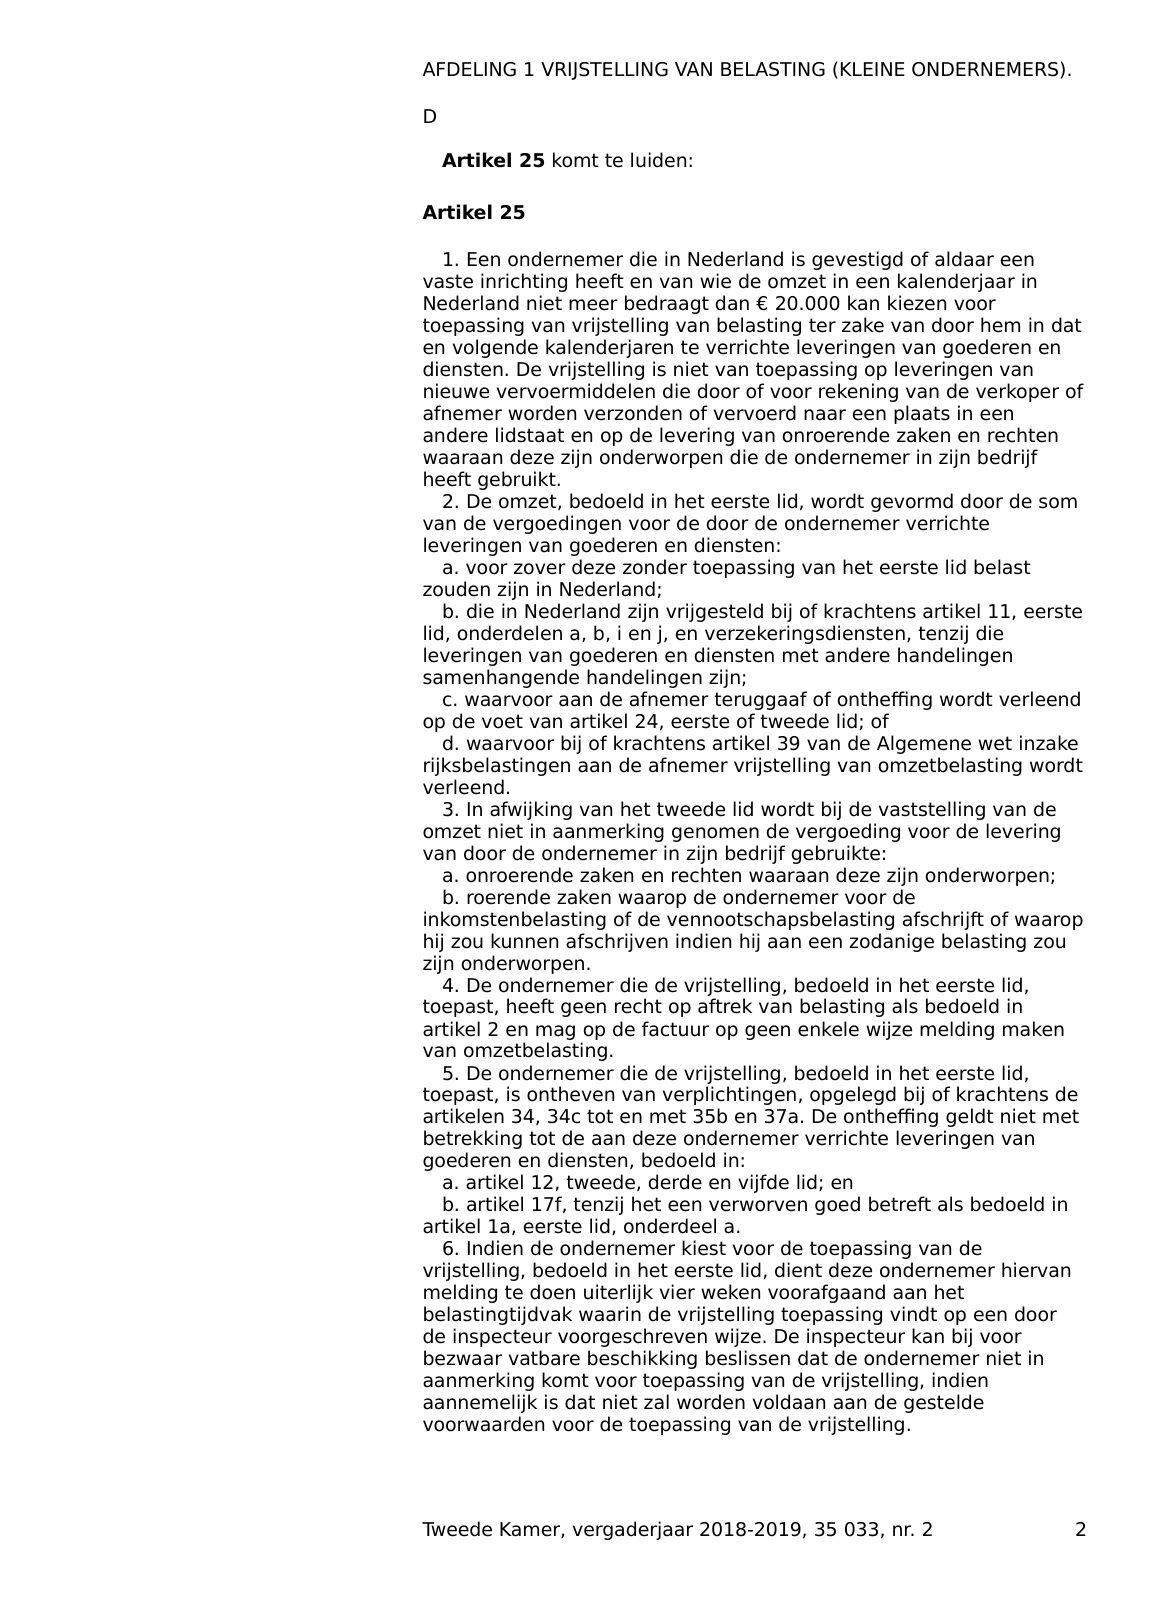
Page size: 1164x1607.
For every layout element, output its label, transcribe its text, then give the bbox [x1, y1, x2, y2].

subtitle Artikel 25 [422, 202, 1087, 224]
text 1. Een ondernemer die in Nederland is gevestigd of aldaar een vaste inrichting heeft en van wie de omzet in een kalenderjaar in Nederland niet meer bedraagt dan € 20.000 kan kiezen voor toepassing van vrijstelling van belasting ter zake van door hem in dat en volgende kalenderjaren te verrichte leveringen van goederen en diensten. De vrijstelling is niet van toepassing op leveringen van nieuwe vervoermiddelen die door of voor rekening van de verkoper of afnemer worden verzonden of vervoerd naar een plaats in een andere lidstaat en op de levering van onroerende zaken en rechten waaraan deze zijn onderworpen die de ondernemer in zijn bedrijf heeft gebruikt. [422, 249, 1087, 491]
text c. waarvoor aan de afnemer teruggaaf of ontheffing wordt verleend op de voet van artikel 24, eerste of tweede lid; of [422, 689, 1087, 733]
text 2. De omzet, bedoeld in het eerste lid, wordt gevormd door de som van de vergoedingen voor de door de ondernemer verrichte leveringen van goederen en diensten: [422, 491, 1087, 557]
text b. die in Nederland zijn vrijgesteld bij of krachtens artikel 11, eerste lid, onderdelen a, b, i en j, en verzekeringsdiensten, tenzij die leveringen van goederen en diensten met andere handelingen samenhangende handelingen zijn; [422, 601, 1087, 689]
text 6. Indien de ondernemer kiest voor de toepassing van de vrijstelling, bedoeld in het eerste lid, dient deze ondernemer hiervan melding te doen uiterlijk vier weken voorafgaand aan het belastingtijdvak waarin de vrijstelling toepassing vindt op een door de inspecteur voorgeschreven wijze. De inspecteur kan bij voor bezwaar vatbare beschikking beslissen dat de ondernemer niet in aanmerking komt voor toepassing van de vrijstelling, indien aannemelijk is dat niet zal worden voldaan aan de gestelde voorwaarden voor de toepassing van de vrijstelling. [422, 1238, 1087, 1436]
text d. waarvoor bij of krachtens artikel 39 van de Algemene wet inzake rijksbelastingen aan de afnemer vrijstelling van omzetbelasting wordt verleend. [422, 733, 1087, 799]
text b. roerende zaken waarop de ondernemer voor de inkomstenbelasting of de vennootschapsbelasting afschrijft of waarop hij zou kunnen afschrijven indien hij aan een zodanige belasting zou zijn onderworpen. [422, 887, 1087, 974]
subtitle AFDELING 1 VRIJSTELLING VAN BELASTING (KLEINE ONDERNEMERS). [422, 59, 1087, 81]
text a. onroerende zaken en rechten waaraan deze zijn onderworpen; [422, 864, 1087, 887]
text 3. In afwijking van het tweede lid wordt bij de vaststelling van de omzet niet in aanmerking genomen de vergoeding voor de levering van door de ondernemer in zijn bedrijf gebruikte: [422, 799, 1087, 864]
text Artikel 25 komt te luiden: [422, 150, 1087, 172]
text 4. De ondernemer die de vrijstelling, bedoeld in het eerste lid, toepast, heeft geen recht op aftrek van belasting als bedoeld in artikel 2 en mag op de factuur op geen enkele wijze melding maken van omzetbelasting. [422, 974, 1087, 1062]
text D [422, 106, 1087, 128]
text b. artikel 17f, tenzij het een verworven goed betreft als bedoeld in artikel 1a, eerste lid, onderdeel a. [422, 1194, 1087, 1238]
text a. voor zover deze zonder toepassing van het eerste lid belast zouden zijn in Nederland; [422, 557, 1087, 601]
text 5. De ondernemer die de vrijstelling, bedoeld in het eerste lid, toepast, is ontheven van verplichtingen, opgelegd bij of krachtens de artikelen 34, 34c tot en met 35b en 37a. De ontheffing geldt niet met betrekking tot de aan deze ondernemer verrichte leveringen van goederen en diensten, bedoeld in: [422, 1062, 1087, 1172]
text a. artikel 12, tweede, derde en vijfde lid; en [422, 1172, 1087, 1194]
